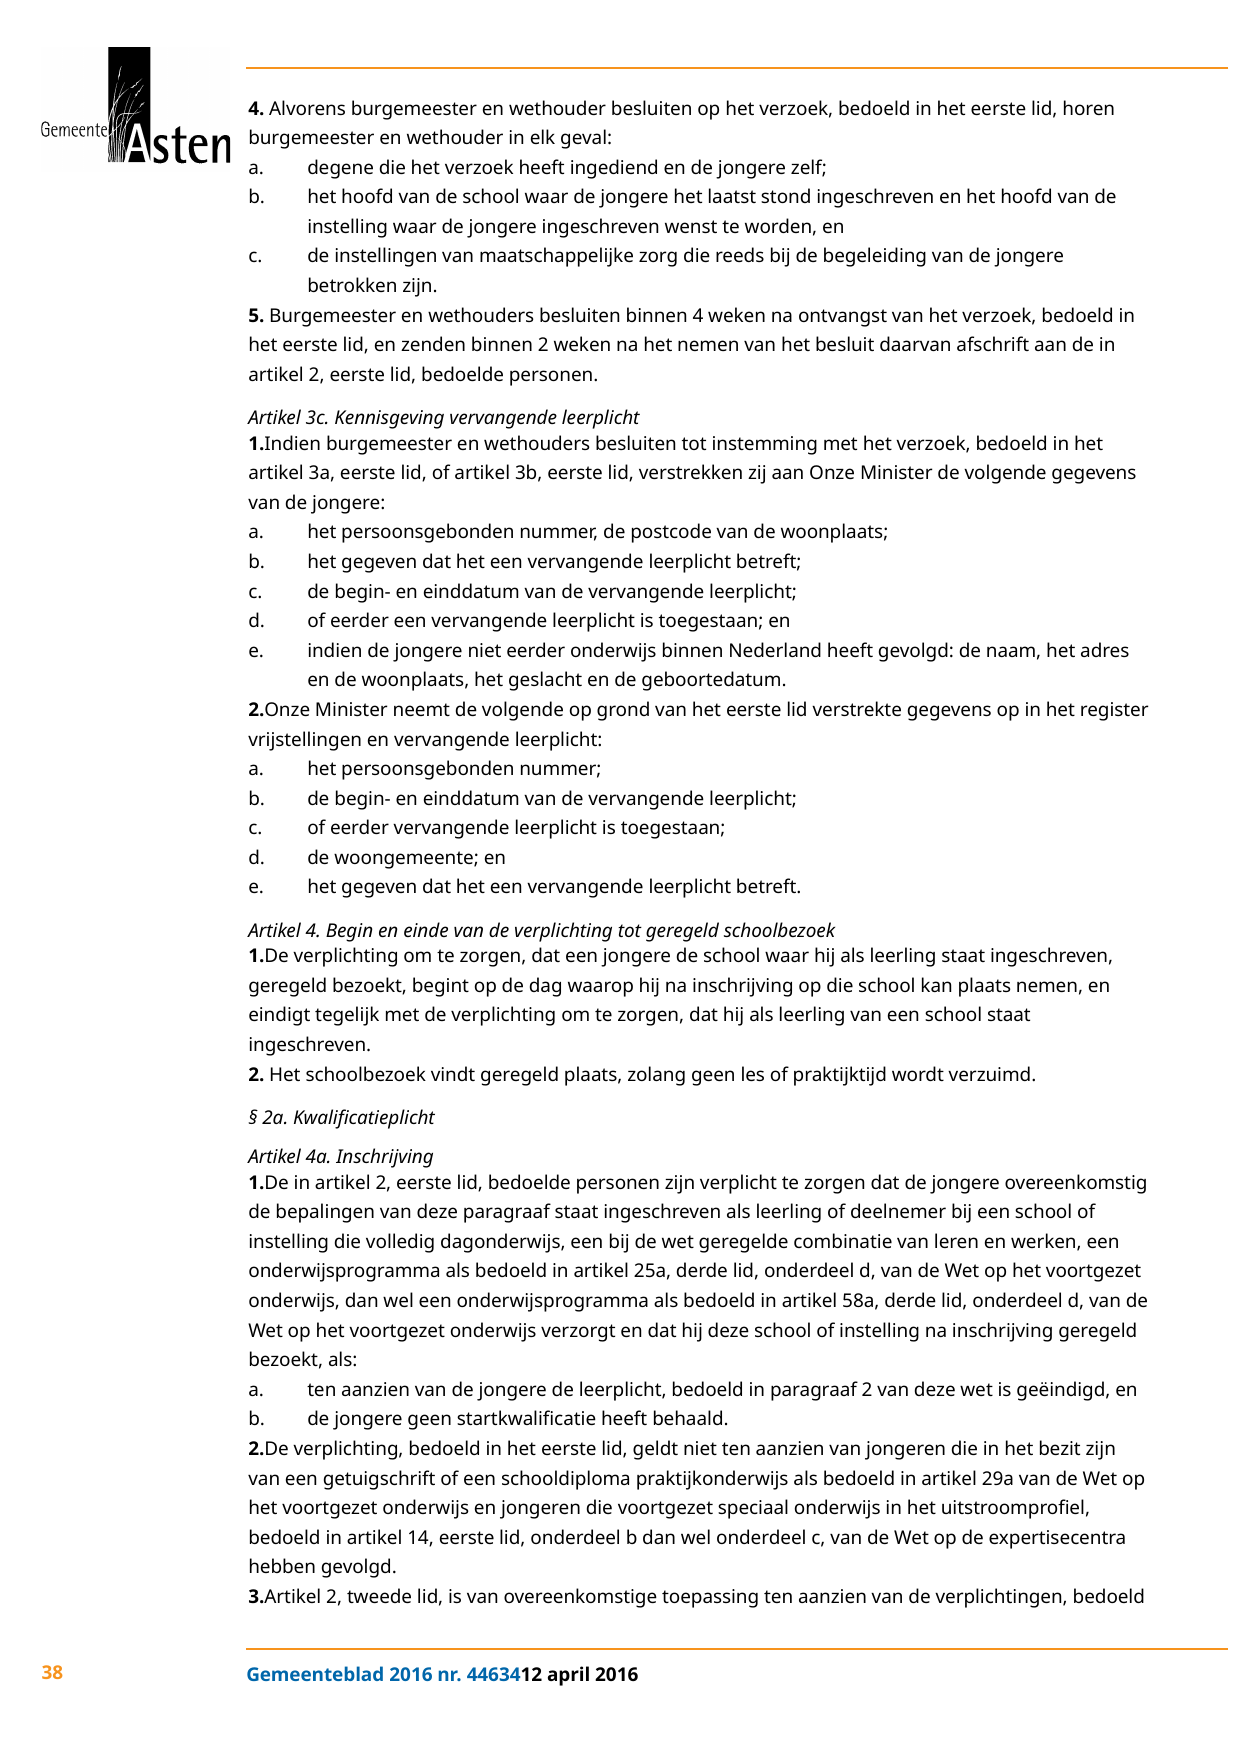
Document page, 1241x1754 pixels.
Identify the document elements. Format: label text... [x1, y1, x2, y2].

list de jongere geen startkwalificatie heeft behaald. [248, 1406, 1152, 1431]
list de woongemeente; en [248, 844, 1152, 870]
text 1.De in artikel 2, eerste lid, bedoelde personen zijn verplicht te zorgen dat de jongere overeenkomstig de bepalingen van deze paragraaf staat ingeschreven als leerling of deelnemer bij een school of instelling die volledig dagonderwijs, een bij de wet geregelde combinatie van leren en werken, een onderwijsprogramma als bedoeld in artikel 25a, derde lid, onderdeel d, van de Wet op het voortgezet onderwijs, dan wel een onderwijsprogramma als bedoeld in artikel 58a, derde lid, onderdeel d, van de Wet op het voortgezet onderwijs verzorgt en dat hij deze school of instelling na inschrijving geregeld bezoekt, als: [248, 1169, 1152, 1372]
text 4. Alvorens burgemeester en wethouder besluiten op het verzoek, bedoeld in het eerste lid, horen burgemeester en wethouder in elk geval: [248, 95, 1152, 150]
text § 2a. Kwalificatieplicht [248, 1104, 1152, 1130]
text 2.De verplichting, bedoeld in het eerste lid, geldt niet ten aanzien van jongeren die in het bezit zijn van een getuigschrift of een schooldiploma praktijkonderwijs als bedoeld in artikel 29a van de Wet op het voortgezet onderwijs en jongeren die voortgezet speciaal onderwijs in het uitstroomprofiel, bedoeld in artikel 14, eerste lid, onderdeel b dan wel onderdeel c, van de Wet op de expertisecentra hebben gevolgd. [248, 1435, 1152, 1579]
list het persoonsgebonden nummer, de postcode van de woonplaats; [248, 519, 1152, 544]
list ten aanzien van de jongere de leerplicht, bedoeld in paragraaf 2 van deze wet is geëindigd, en [248, 1376, 1152, 1402]
list de instellingen van maatschappelijke zorg die reeds bij de begeleiding van de jongere betrokken zijn. [248, 243, 1152, 298]
list de begin- en einddatum van de vervangende leerplicht; [248, 785, 1152, 811]
text 2. Het schoolbezoek vindt geregeld plaats, zolang geen les of praktijktijd wordt verzuimd. [248, 1061, 1152, 1087]
text Artikel 4a. Inschrijving [248, 1143, 1152, 1169]
list of eerder vervangende leerplicht is toegestaan; [248, 814, 1152, 840]
text 3.Artikel 2, tweede lid, is van overeenkomstige toepassing ten aanzien van de verplichtingen, bedoeld [248, 1583, 1152, 1609]
text 2.Onze Minister neemt de volgende op grond van het eerste lid verstrekte gegevens op in het register vrijstellingen en vervangende leerplicht: [248, 696, 1152, 751]
text 5. Burgemeester en wethouders besluiten binnen 4 weken na ontvangst van het verzoek, bedoeld in het eerste lid, en zenden binnen 2 weken na het nemen van het besluit daarvan afschrift aan de in artikel 2, eerste lid, bedoelde personen. [248, 302, 1152, 387]
list de begin- en einddatum van de vervangende leerplicht; [248, 578, 1152, 603]
list het hoofd van de school waar de jongere het laatst stond ingeschreven en het hoofd van de instelling waar de jongere ingeschreven wenst te worden, en [248, 183, 1152, 239]
list het persoonsgebonden nummer; [248, 755, 1152, 781]
list indien de jongere niet eerder onderwijs binnen Nederland heeft gevolgd: de naam, het adres en de woonplaats, het geslacht en de geboortedatum. [248, 637, 1152, 692]
text Artikel 3c. Kennisgeving vervangende leerplicht [248, 404, 1152, 430]
list het gegeven dat het een vervangende leerplicht betreft. [248, 874, 1152, 899]
list het gegeven dat het een vervangende leerplicht betreft; [248, 548, 1152, 574]
list degene die het verzoek heeft ingediend en de jongere zelf; [248, 154, 1152, 180]
picture [41, 47, 231, 172]
text Artikel 4. Begin en einde van de verplichting tot geregeld schoolbezoek [248, 917, 1152, 942]
text 1.De verplichting om te zorgen, dat een jongere de school waar hij als leerling staat ingeschreven, geregeld bezoekt, begint op de dag waarop hij na inschrijving op die school kan plaats nemen, en eindigt tegelijk met de verplichting om te zorgen, dat hij als leerling van een school staat ingeschreven. [248, 942, 1152, 1057]
list of eerder een vervangende leerplicht is toegestaan; en [248, 607, 1152, 633]
text 1.Indien burgemeester en wethouders besluiten tot instemming met het verzoek, bedoeld in het artikel 3a, eerste lid, of artikel 3b, eerste lid, verstrekken zij aan Onze Minister de volgende gegevens van de jongere: [248, 430, 1152, 515]
